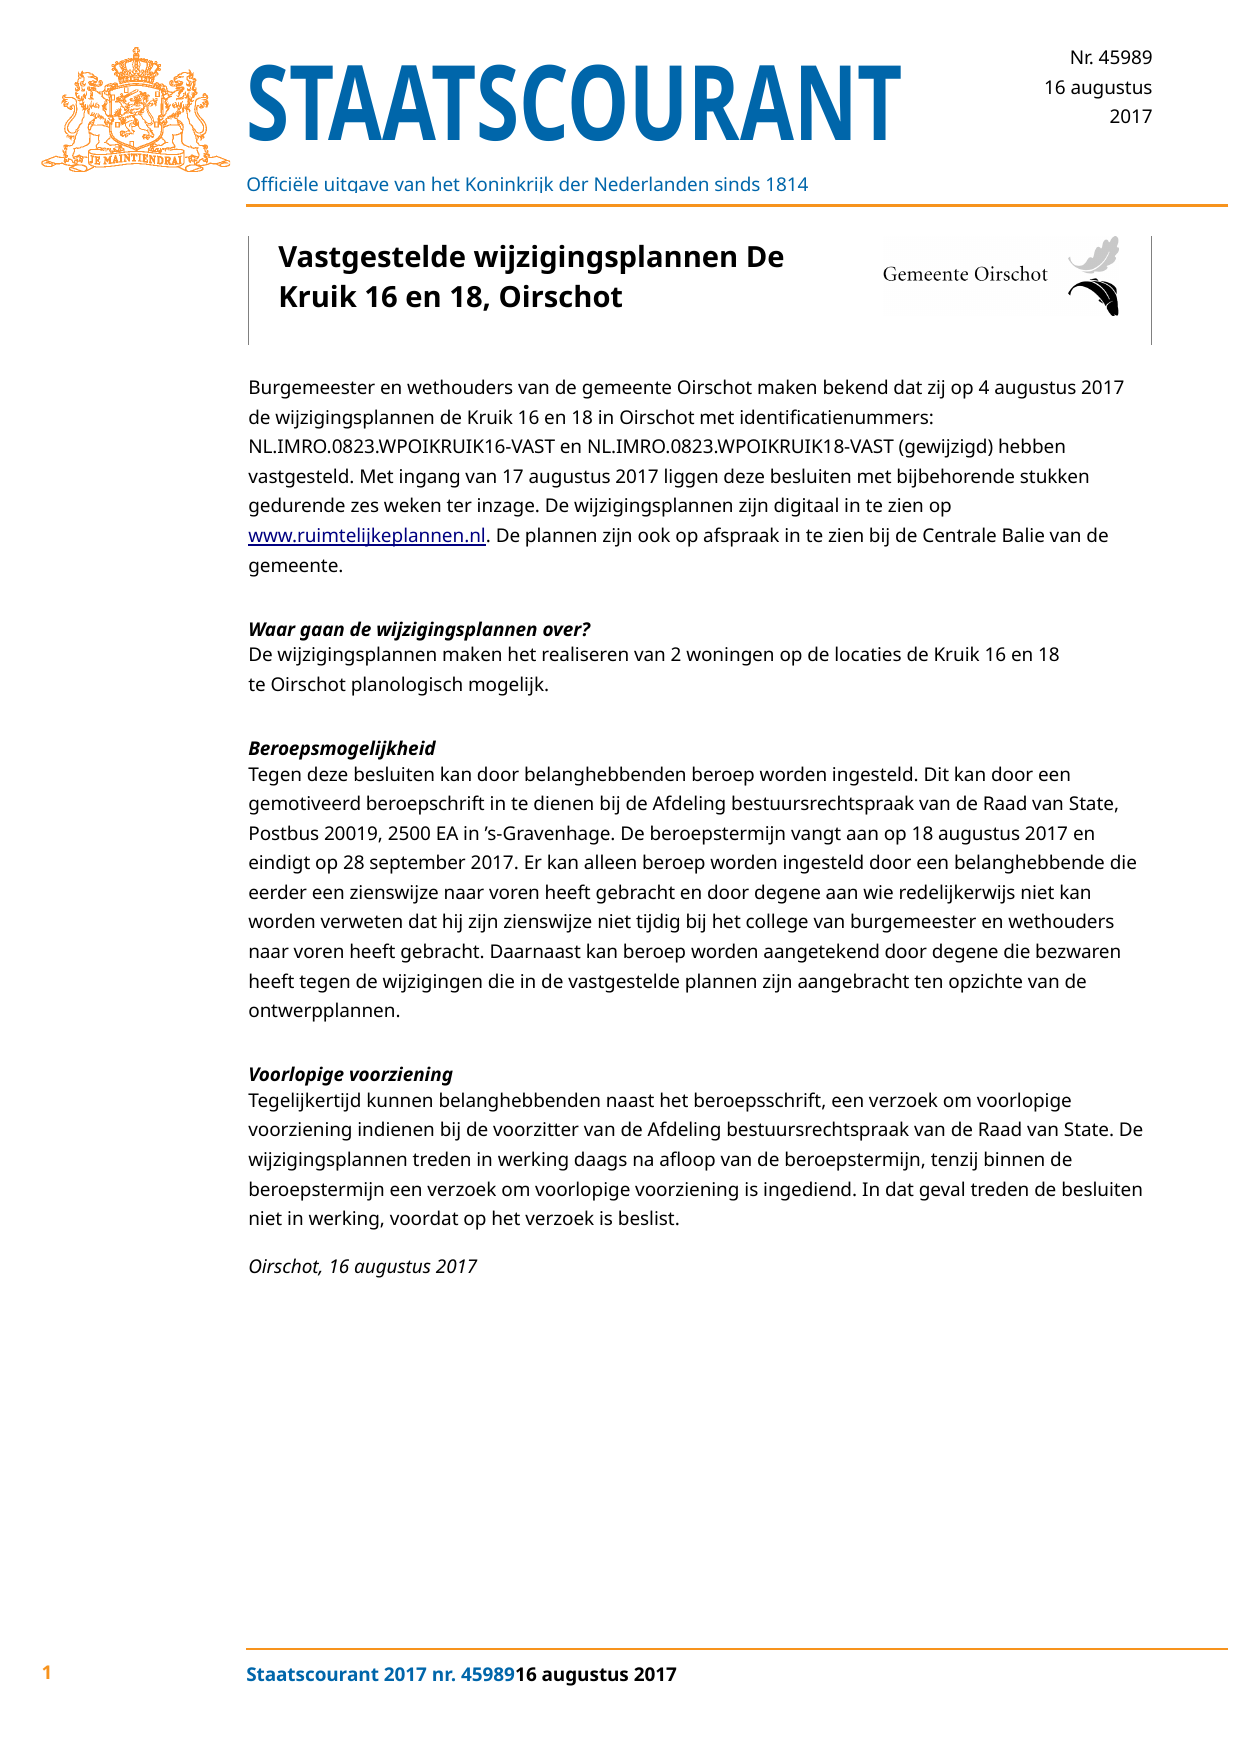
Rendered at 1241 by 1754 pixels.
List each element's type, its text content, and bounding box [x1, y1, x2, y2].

text Oirschot, 16 augustus 2017 [248, 1253, 1152, 1279]
picture [41, 47, 231, 172]
text De wijzigingsplannen maken het realiseren van 2 woningen op de locaties de Kruik 16 en 18 te Oirschot planologisch mogelijk. [248, 641, 1152, 697]
text Burgemeester en wethouders van de gemeente Oirschot maken bekend dat zij op 4 augustus 2017 de wijzigingsplannen de Kruik 16 en 18 in Oirschot met identificatienummers: NL.IMRO.0823.WPOIKRUIK16-VAST en NL.IMRO.0823.WPOIKRUIK18-VAST (gewijzigd) hebben vastgesteld. Met ingang van 17 augustus 2017 liggen deze besluiten met bijbehorende stukken gedurende zes weken ter inzage. De wijzigingsplannen zijn digitaal in te zien op www.ruimtelijkeplannen.nl. De plannen zijn ook op afspraak in te zien bij de Centrale Balie van de gemeente. [248, 374, 1152, 577]
table_header Vastgestelde wijzigingsplannen De Kruik 16 en 18, Oirschot [249, 236, 850, 345]
text Tegelijkertijd kunnen belanghebbenden naast het beroepsschrift, een verzoek om voorlopige voorziening indienen bij de voorzitter van de Afdeling bestuursrechtspraak van de Raad van State. De wijzigingsplannen treden in werking daags na afloop van de beroepstermijn, tenzij binnen de beroepstermijn een verzoek om voorlopige voorziening is ingediend. In dat geval treden de besluiten niet in werking, voordat op het verzoek is beslist. [248, 1087, 1152, 1231]
text Voorlopige voorziening [248, 1061, 1152, 1087]
text Tegen deze besluiten kan door belanghebbenden beroep worden ingesteld. Dit kan door een gemotiveerd beroepschrift in te dienen bij de Afdeling bestuursrechtspraak van de Raad van State, Postbus 20019, 2500 EA in ’s-Gravenhage. De beroepstermijn vangt aan op 18 augustus 2017 en eindigt op 28 september 2017. Er kan alleen beroep worden ingesteld door een belanghebbende die eerder een zienswijze naar voren heeft gebracht en door degene aan wie redelijkerwijs niet kan worden verweten dat hij zijn zienswijze niet tijdig bij het college van burgemeester en wethouders naar voren heeft gebracht. Daarnaast kan beroep worden aangetekend door degene die bezwaren heeft tegen de wijzigingen die in de vastgestelde plannen zijn aangebracht ten opzichte van de ontwerpplannen. [248, 761, 1152, 1023]
text Waar gaan de wijzigingsplannen over? [248, 616, 1152, 641]
text Beroepsmogelijkheid [248, 735, 1152, 761]
table_header [850, 236, 1151, 345]
picture [882, 236, 1119, 316]
